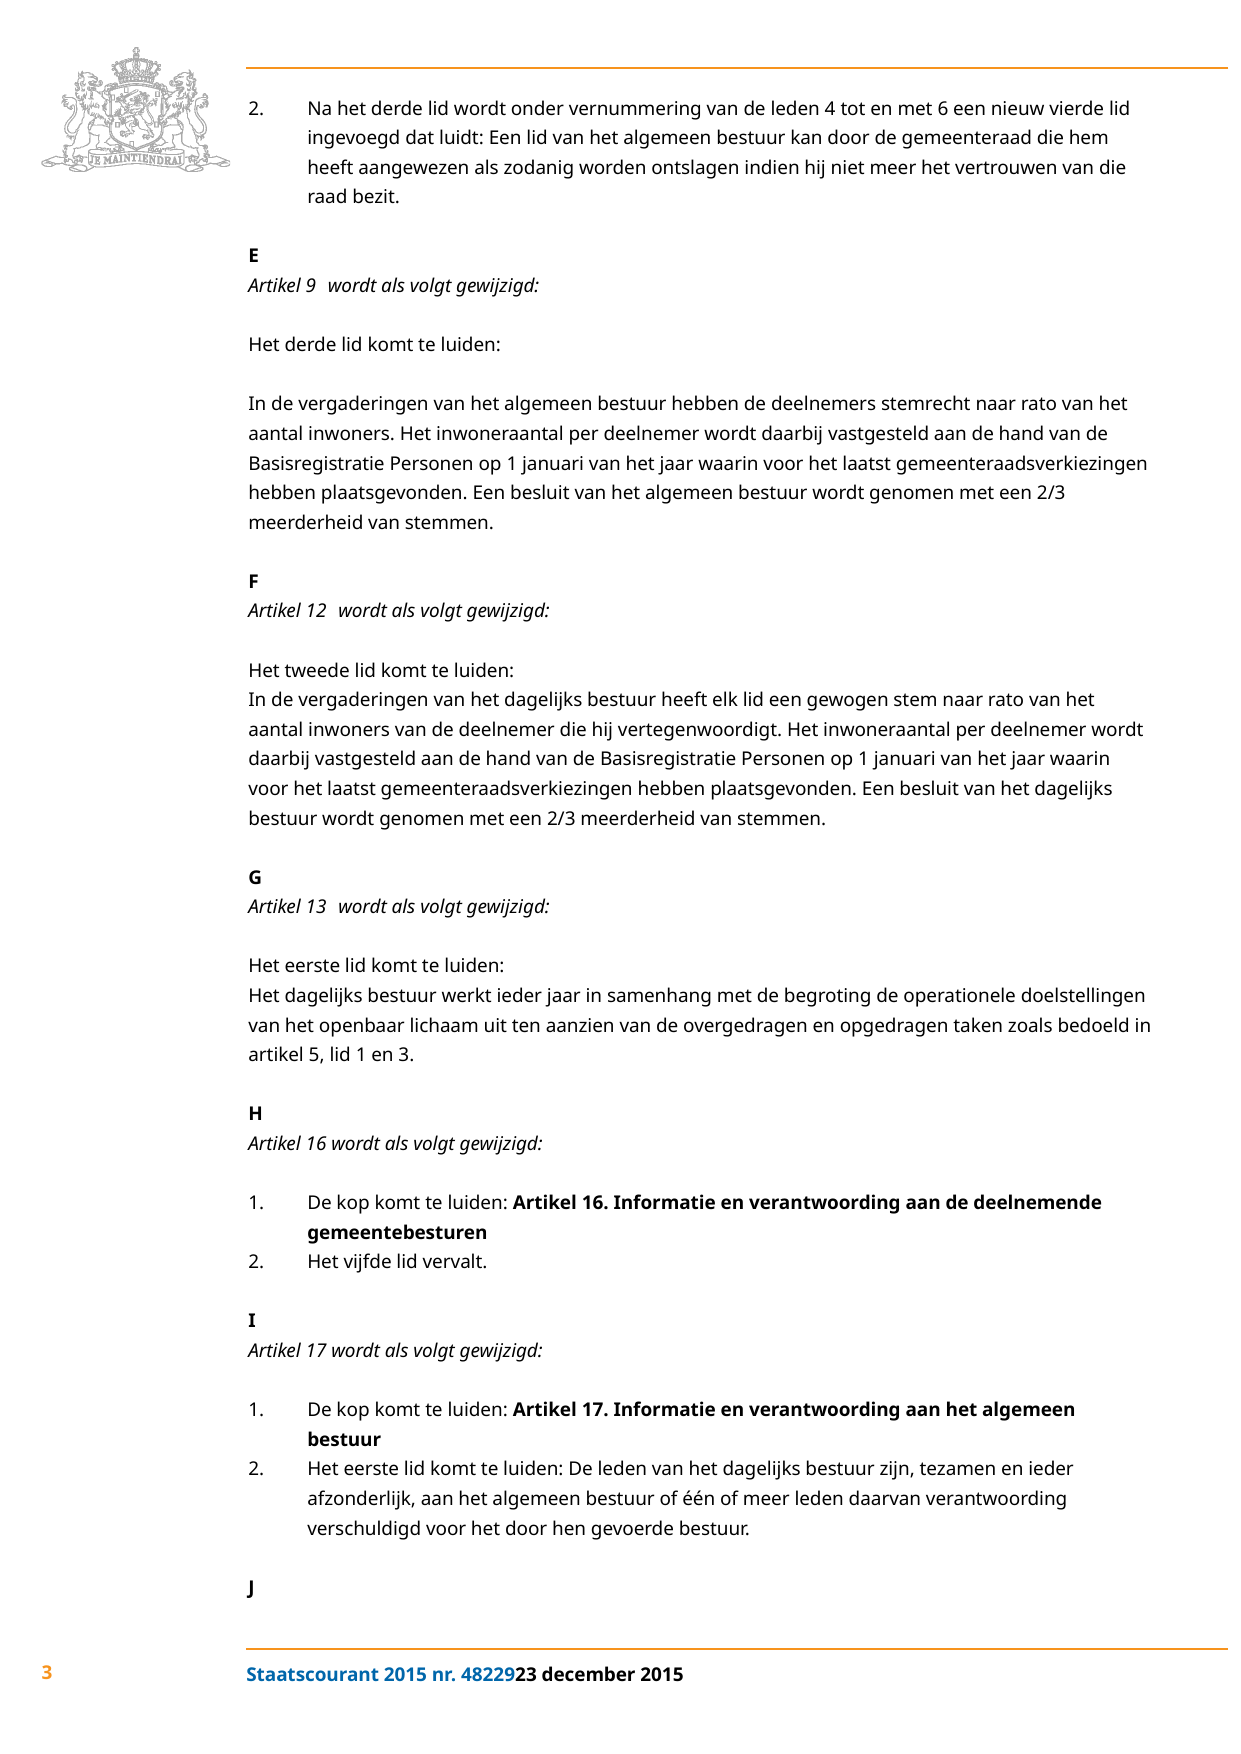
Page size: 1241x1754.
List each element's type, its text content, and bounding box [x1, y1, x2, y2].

text In de vergaderingen van het dagelijks bestuur heeft elk lid een gewogen stem naar rato van het aantal inwoners van de deelnemer die hij vertegenwoordigt. Het inwoneraantal per deelnemer wordt daarbij vastgesteld aan de hand van de Basisregistratie Personen op 1 januari van het jaar waarin voor het laatst gemeenteraadsverkiezingen hebben plaatsgevonden. Een besluit van het dagelijks bestuur wordt genomen met een 2/3 meerderheid van stemmen. [248, 686, 1152, 831]
text F [248, 568, 1152, 594]
text E [248, 243, 1152, 268]
text J [248, 1574, 1152, 1600]
text Artikel 9 wordt als volgt gewijzigd: [248, 272, 1152, 298]
text Artikel 13 wordt als volgt gewijzigd: [248, 893, 1152, 919]
text Artikel 17 wordt als volgt gewijzigd: [248, 1337, 1152, 1363]
list De kop komt te luiden: Artikel 16. Informatie en verantwoording aan de deelnemende gemeentebesturen [248, 1189, 1152, 1245]
list De kop komt te luiden: Artikel 17. Informatie en verantwoording aan het algemeen bestuur [248, 1396, 1152, 1452]
text I [248, 1308, 1152, 1333]
text Het derde lid komt te luiden: [248, 331, 1152, 357]
picture [41, 47, 231, 172]
text H [248, 1101, 1152, 1126]
text In de vergaderingen van het algemeen bestuur hebben de deelnemers stemrecht naar rato van het aantal inwoners. Het inwoneraantal per deelnemer wordt daarbij vastgesteld aan de hand van de Basisregistratie Personen op 1 januari van het jaar waarin voor het laatst gemeenteraadsverkiezingen hebben plaatsgevonden. Een besluit van het algemeen bestuur wordt genomen met een 2/3 meerderheid van stemmen. [248, 391, 1152, 535]
list Het vijfde lid vervalt. [248, 1248, 1152, 1274]
list Na het derde lid wordt onder vernummering van de leden 4 tot en met 6 een nieuw vierde lid ingevoegd dat luidt: Een lid van het algemeen bestuur kan door de gemeenteraad die hem heeft aangewezen als zodanig worden ontslagen indien hij niet meer het vertrouwen van die raad bezit. [248, 95, 1152, 209]
text G [248, 864, 1152, 890]
text Het eerste lid komt te luiden: [248, 953, 1152, 978]
text Artikel 16 wordt als volgt gewijzigd: [248, 1130, 1152, 1156]
text Artikel 12 wordt als volgt gewijzigd: [248, 598, 1152, 623]
text Het dagelijks bestuur werkt ieder jaar in samenhang met de begroting de operationele doelstellingen van het openbaar lichaam uit ten aanzien van de overgedragen en opgedragen taken zoals bedoeld in artikel 5, lid 1 en 3. [248, 982, 1152, 1067]
list Het eerste lid komt te luiden: De leden van het dagelijks bestuur zijn, tezamen en ieder afzonderlijk, aan het algemeen bestuur of één of meer leden daarvan verantwoording verschuldigd voor het door hen gevoerde bestuur. [248, 1456, 1152, 1541]
text Het tweede lid komt te luiden: [248, 657, 1152, 683]
